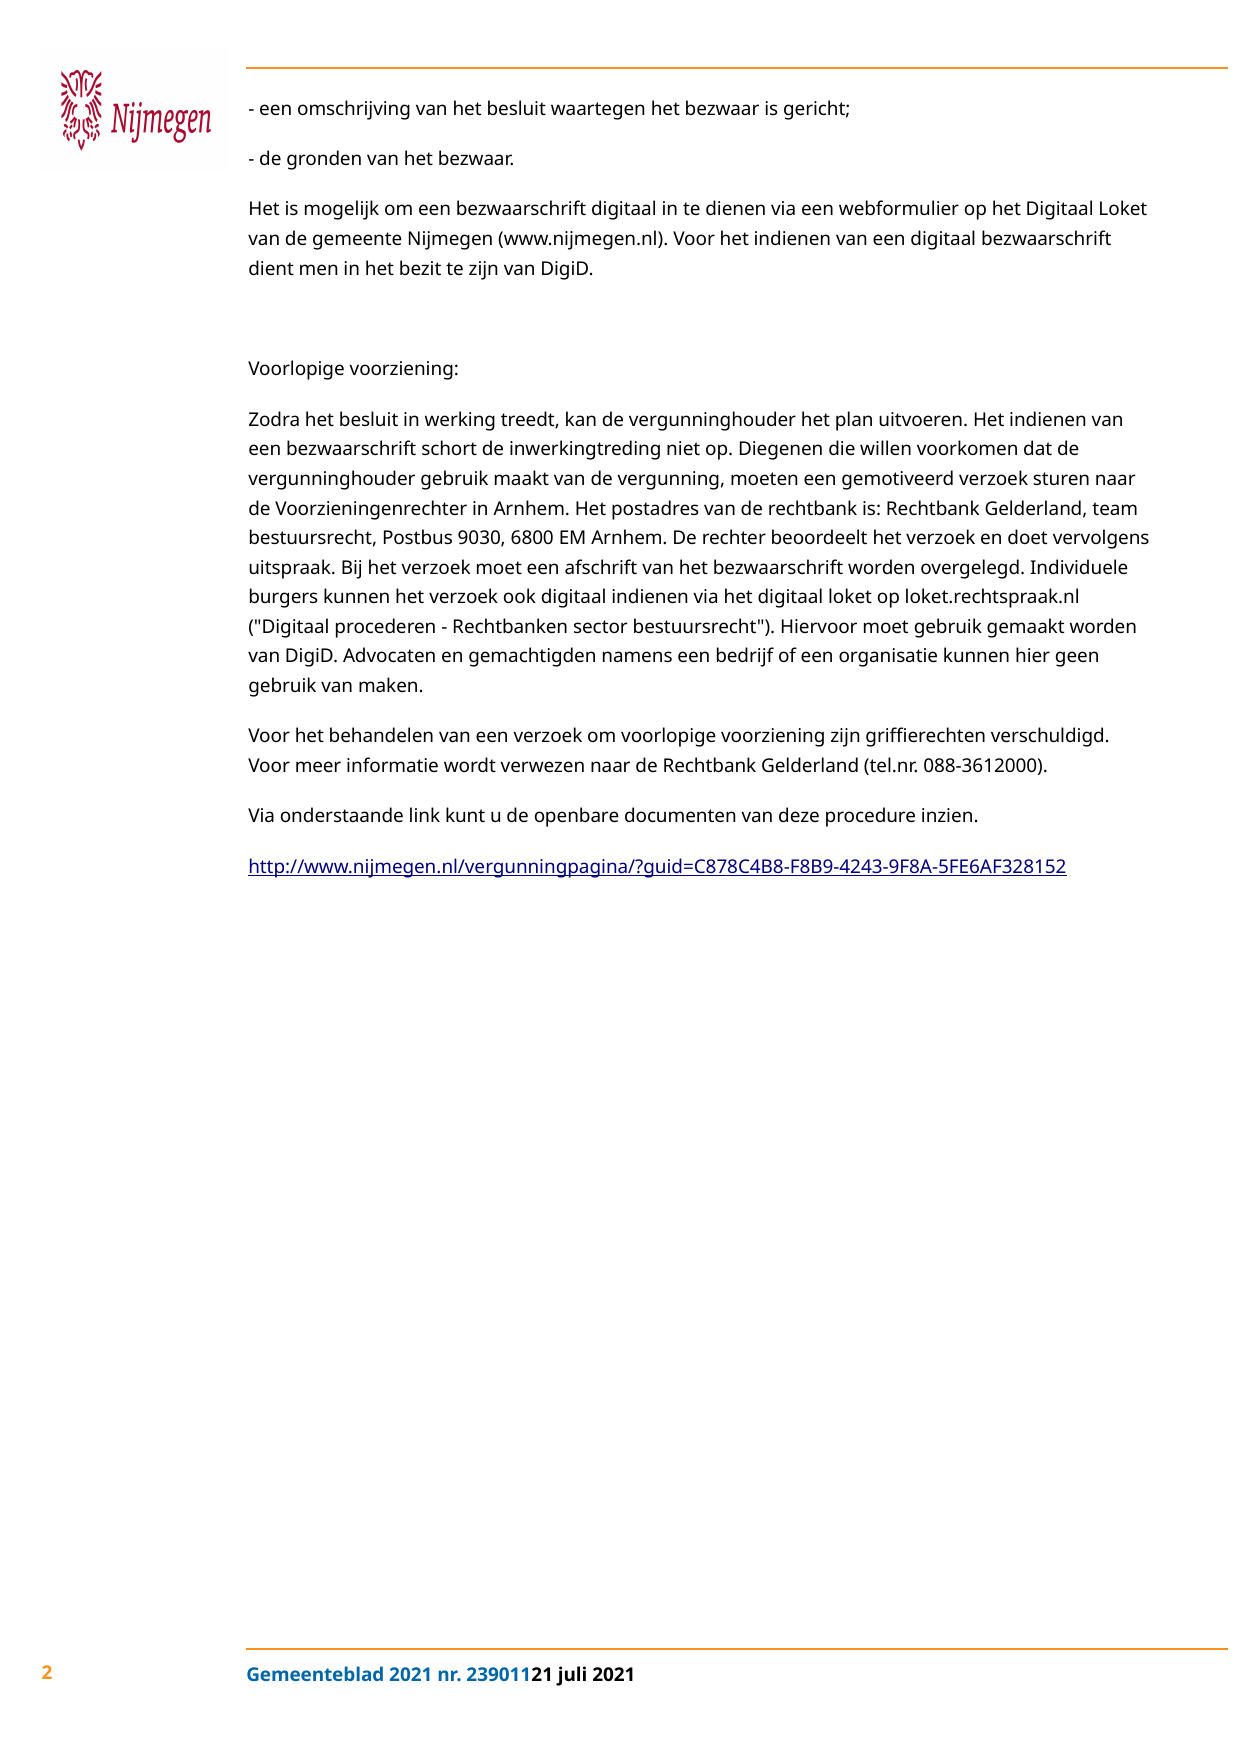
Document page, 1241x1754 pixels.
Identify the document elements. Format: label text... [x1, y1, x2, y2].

text Het is mogelijk om een bezwaarschrift digitaal in te dienen via een webformulier op het Digitaal Loket van de gemeente Nijmegen (www.nijmegen.nl). Voor het indienen van een digitaal bezwaarschrift dient men in het bezit te zijn van DigiD. [248, 196, 1152, 281]
text - de gronden van het bezwaar. [248, 145, 1152, 171]
picture [41, 47, 231, 172]
text Voorlopige voorziening: [248, 356, 1152, 381]
text - een omschrijving van het besluit waartegen het bezwaar is gericht; [248, 95, 1152, 121]
text Via onderstaande link kunt u de openbare documenten van deze procedure inzien. [248, 803, 1152, 828]
text http://www.nijmegen.nl/vergunningpagina/?guid=C878C4B8-F8B9-4243-9F8A-5FE6AF328152 [248, 853, 1152, 879]
text Voor het behandelen van een verzoek om voorlopige voorziening zijn griffierechten verschuldigd. Voor meer informatie wordt verwezen naar de Rechtbank Gelderland (tel.nr. 088-3612000). [248, 723, 1152, 778]
text Zodra het besluit in werking treedt, kan de vergunninghouder het plan uitvoeren. Het indienen van een bezwaarschrift schort de inwerkingtreding niet op. Diegenen die willen voorkomen dat de vergunninghouder gebruik maakt van de vergunning, moeten een gemotiveerd verzoek sturen naar de Voorzieningenrechter in Arnhem. Het postadres van de rechtbank is: Rechtbank Gelderland, team bestuursrecht, Postbus 9030, 6800 EM Arnhem. De rechter beoordeelt het verzoek en doet vervolgens uitspraak. Bij het verzoek moet een afschrift van het bezwaarschrift worden overgelegd. Individuele burgers kunnen het verzoek ook digitaal indienen via het digitaal loket op loket.rechtspraak.nl ("Digitaal procederen - Rechtbanken sector bestuursrecht"). Hiervoor moet gebruik gemaakt worden van DigiD. Advocaten en gemachtigden namens een bedrijf of een organisatie kunnen hier geen gebruik van maken. [248, 406, 1152, 698]
